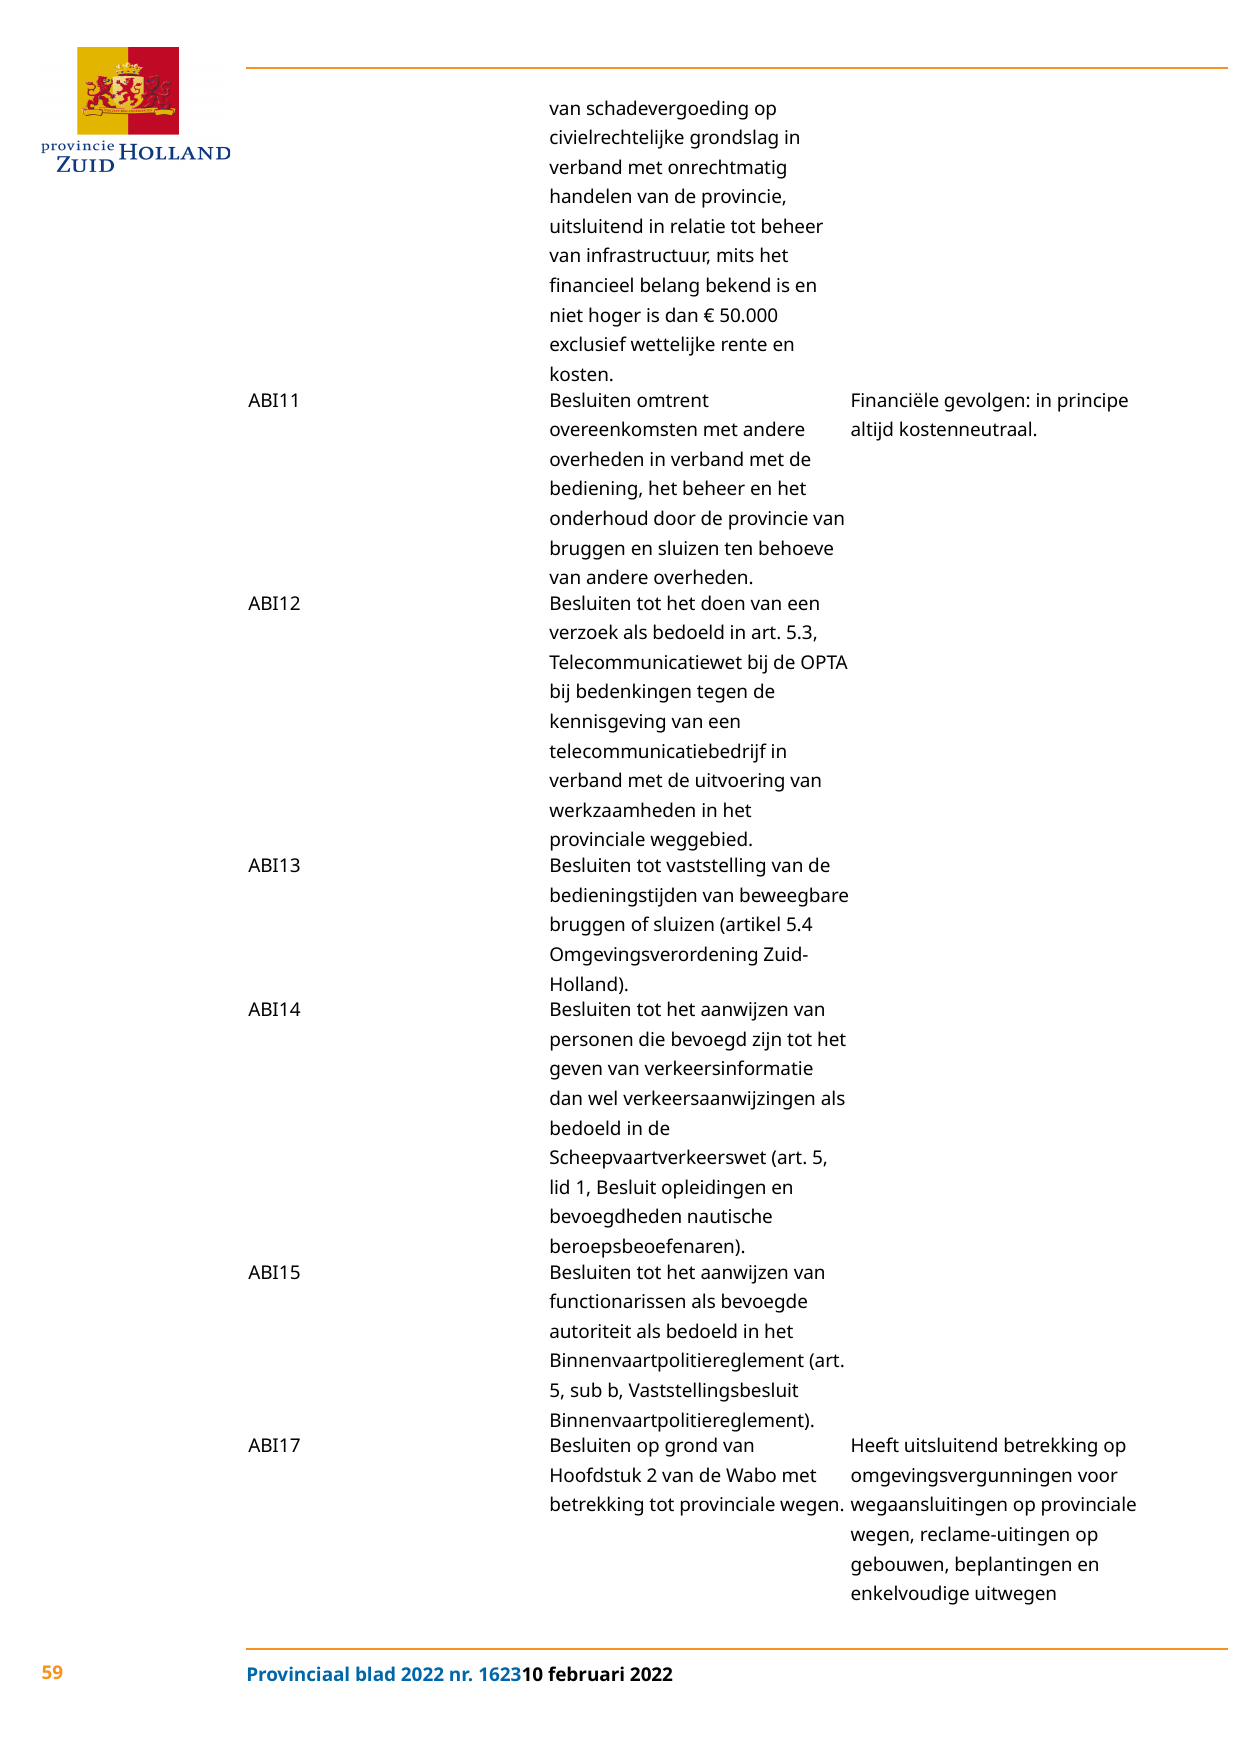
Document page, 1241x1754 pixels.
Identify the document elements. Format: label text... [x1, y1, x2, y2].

table_cell Besluiten op grond van Hoofdstuk 2 van de Wabo met betrekking tot provinciale wegen. [549, 1433, 850, 1606]
table_cell [850, 853, 1152, 996]
table_cell Besluiten omtrent overeenkomsten met andere overheden in verband met de bediening, het beheer en het onderhoud door de provincie van bruggen en sluizen ten behoeve van andere overheden. [549, 387, 850, 590]
table_cell Besluiten tot het aanwijzen van personen die bevoegd zijn tot het geven van verkeersinformatie dan wel verkeersaanwijzingen als bedoeld in de Scheepvaartverkeerswet (art. 5, lid 1, Besluit opleidingen en bevoegdheden nautische beroepsbeoefenaren). [549, 996, 850, 1259]
table_cell ABI14 [248, 996, 549, 1259]
table_cell Besluiten tot het aanwijzen van functionarissen als bevoegde autoriteit als bedoeld in het Binnenvaartpolitiereglement (art. 5, sub b, Vaststellingsbesluit Binnenvaartpolitiereglement). [549, 1259, 850, 1432]
table_cell [850, 590, 1152, 852]
table_cell Besluiten tot het doen van een verzoek als bedoeld in art. 5.3, Telecommunicatiewet bij de OPTA bij bedenkingen tegen de kennisgeving van een telecommunicatiebedrijf in verband met de uitvoering van werkzaamheden in het provinciale weggebied. [549, 590, 850, 852]
table_cell van schadevergoeding op civielrechtelijke grondslag in verband met onrechtmatig handelen van de provincie, uitsluitend in relatie tot beheer van infrastructuur, mits het financieel belang bekend is en niet hoger is dan € 50.000 exclusief wettelijke rente en kosten. [549, 95, 850, 387]
table_cell Besluiten tot vaststelling van de bedieningstijden van beweegbare bruggen of sluizen (artikel 5.4 Omgevingsverordening Zuid-Holland). [549, 853, 850, 996]
table_cell Heeft uitsluitend betrekking op omgevingsvergunningen voor wegaansluitingen op provinciale wegen, reclame-uitingen op gebouwen, beplantingen en enkelvoudige uitwegen [850, 1433, 1152, 1606]
table_cell [850, 95, 1152, 387]
table_cell [850, 996, 1152, 1259]
table_cell [850, 1259, 1152, 1432]
table_cell ABI17 [248, 1433, 549, 1606]
table_cell ABI12 [248, 590, 549, 852]
table_cell Financiële gevolgen: in principe altijd kostenneutraal. [850, 387, 1152, 590]
table_cell ABI13 [248, 853, 549, 996]
table_cell [248, 95, 549, 387]
table_cell ABI15 [248, 1259, 549, 1432]
table_cell ABI11 [248, 387, 549, 590]
picture [41, 47, 231, 172]
